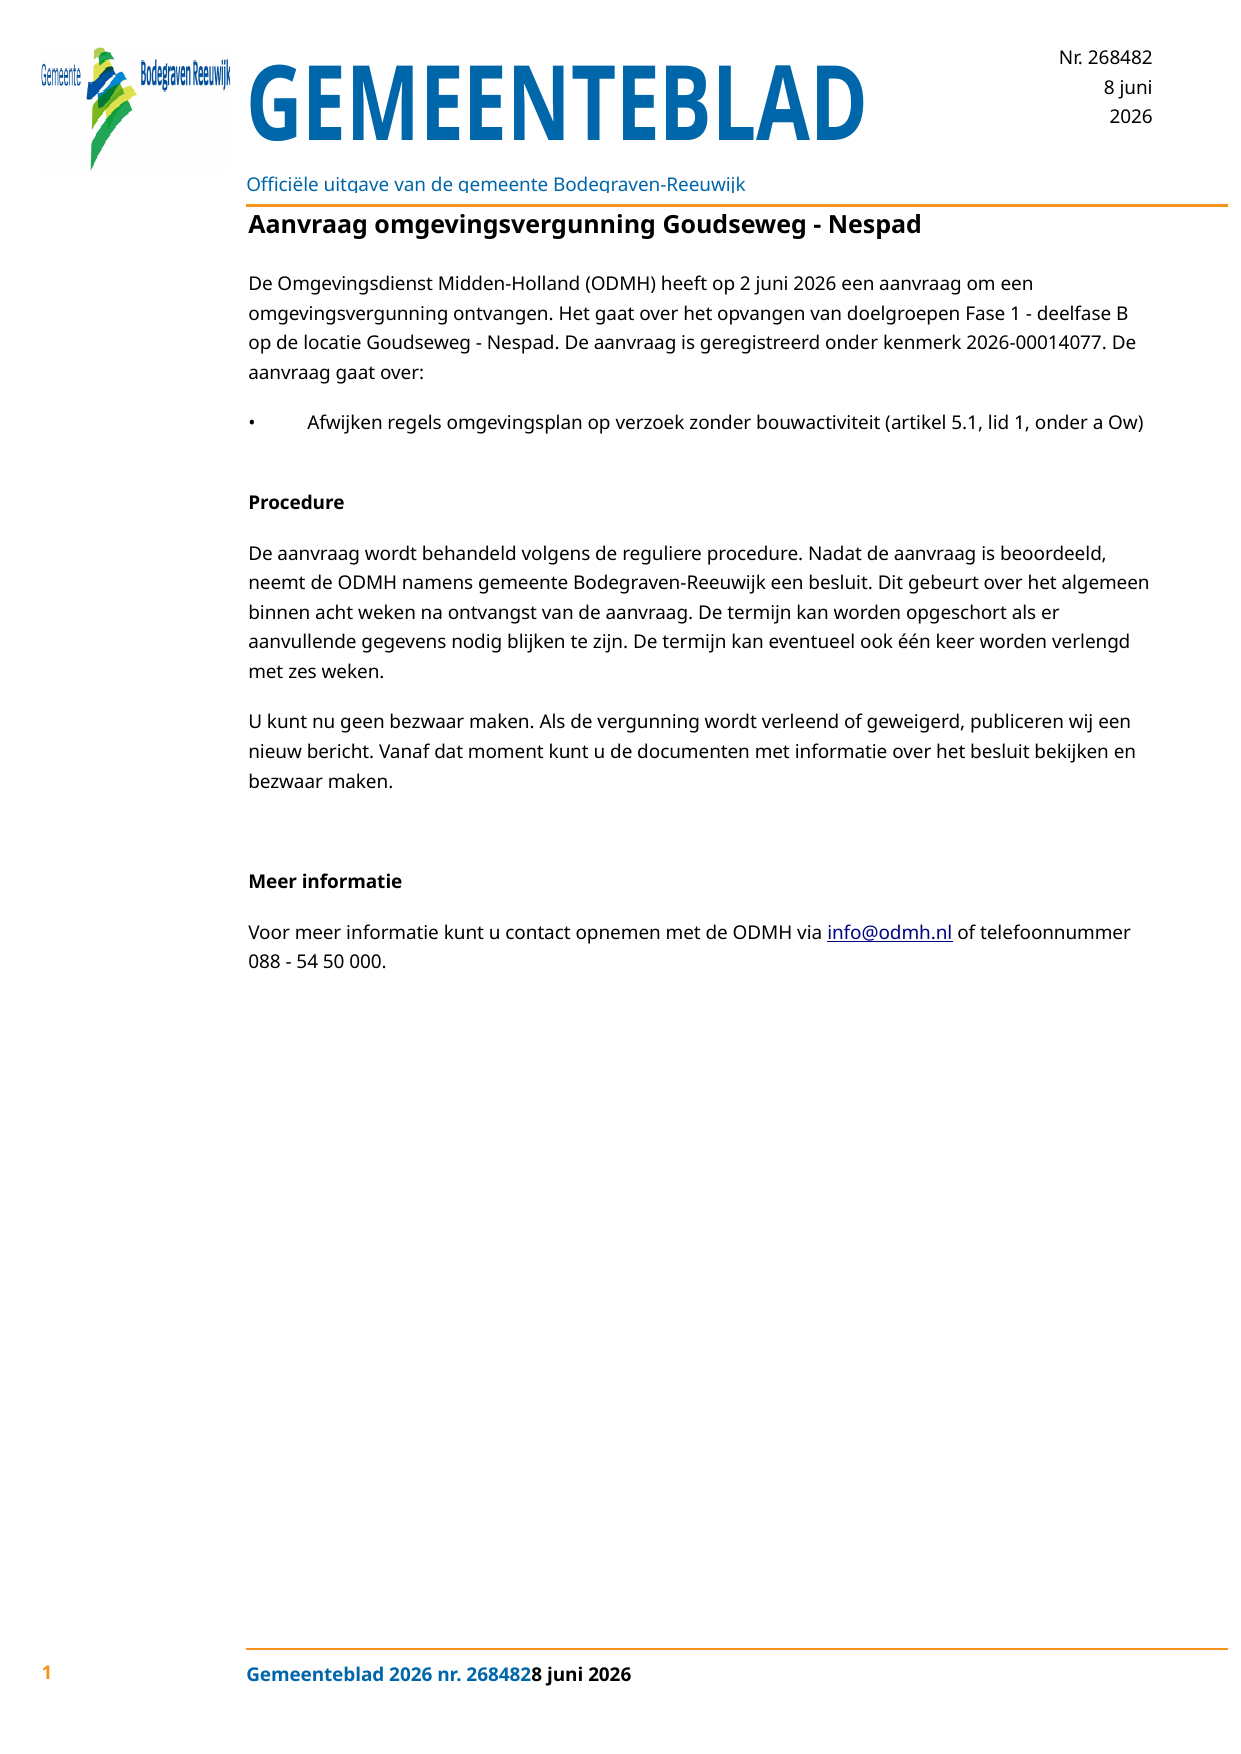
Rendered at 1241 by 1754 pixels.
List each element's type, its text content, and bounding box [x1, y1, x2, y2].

text Aanvraag omgevingsvergunning Goudseweg - Nespad [248, 207, 1152, 241]
picture [41, 47, 231, 172]
text De Omgevingsdienst Midden-Holland (ODMH) heeft op 2 juni 2026 een aanvraag om een omgevingsvergunning ontvangen. Het gaat over het opvangen van doelgroepen Fase 1 - deelfase B op de locatie Goudseweg - Nespad. De aanvraag is geregistreerd onder kenmerk 2026-00014077. De aanvraag gaat over: [248, 270, 1152, 385]
text De aanvraag wordt behandeld volgens de reguliere procedure. Nadat de aanvraag is beoordeeld, neemt de ODMH namens gemeente Bodegraven-Reeuwijk een besluit. Dit gebeurt over het algemeen binnen acht weken na ontvangst van de aanvraag. De termijn kan worden opgeschort als er aanvullende gegevens nodig blijken te zijn. De termijn kan eventueel ook één keer worden verlengd met zes weken. [248, 540, 1152, 684]
text Meer informatie [248, 869, 1152, 894]
list Afwijken regels omgevingsplan op verzoek zonder bouwactiviteit (artikel 5.1, lid 1, onder a Ow) [248, 409, 1152, 435]
text Procedure [248, 489, 1152, 515]
text U kunt nu geen bezwaar maken. Als de vergunning wordt verleend of geweigerd, publiceren wij een nieuw bericht. Vanaf dat moment kunt u de documenten met informatie over het besluit bekijken en bezwaar maken. [248, 709, 1152, 793]
text Voor meer informatie kunt u contact opnemen met de ODMH via info@odmh.nl of telefoonnummer 088 - 54 50 000. [248, 919, 1152, 974]
